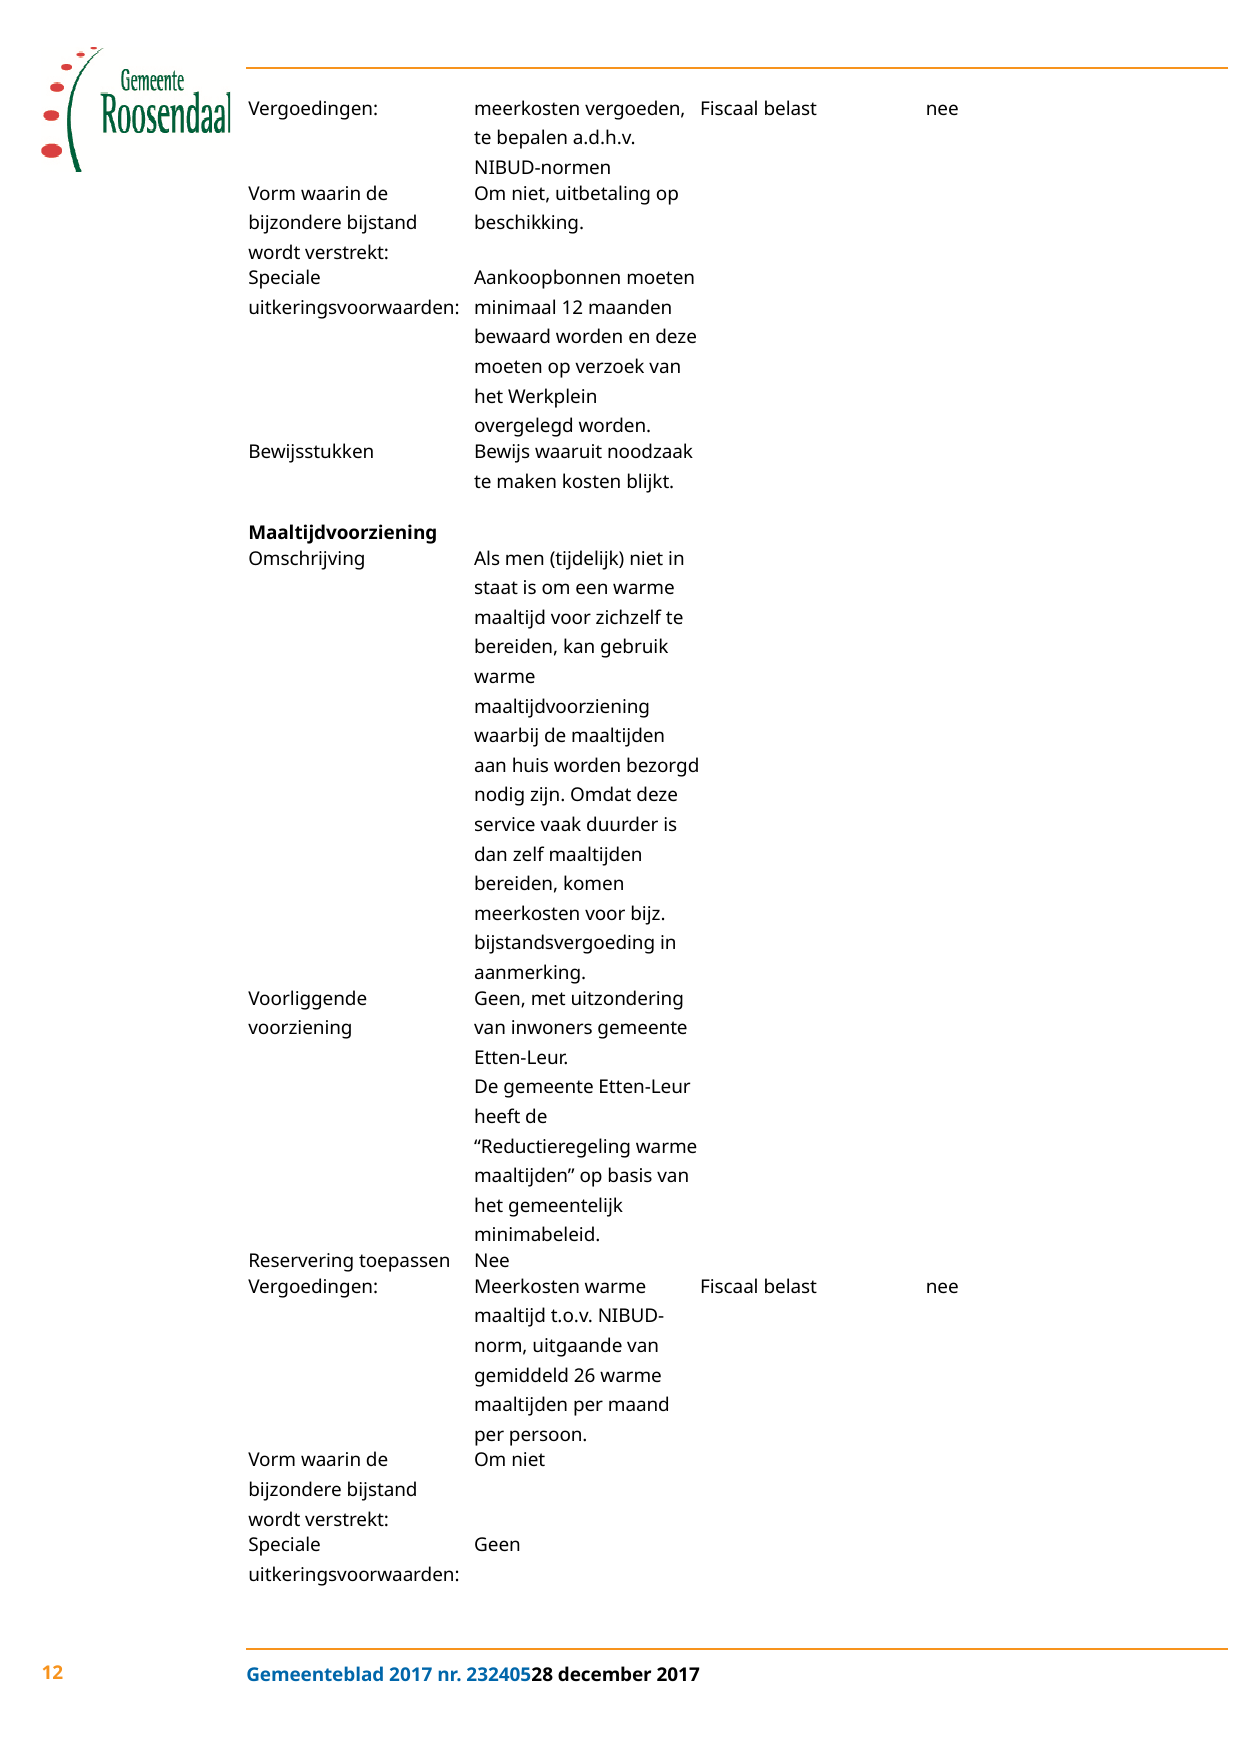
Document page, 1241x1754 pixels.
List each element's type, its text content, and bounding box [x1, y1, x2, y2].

table_cell Voorliggende voorziening [248, 985, 474, 1247]
table_cell [248, 494, 474, 519]
table_cell Geen, met uitzondering van inwoners gemeente Etten-Leur. De gemeente Etten-Leur heeft de “Reductieregeling warme maaltijden” op basis van het gemeentelijk minimabeleid. [474, 985, 700, 1247]
table_cell Maaltijdvoorziening [248, 519, 474, 545]
table_cell nee [926, 95, 1152, 180]
table_cell Fiscaal belast [700, 1273, 926, 1447]
table_cell meerkosten vergoeden, te bepalen a.d.h.v. NIBUD-normen [474, 95, 700, 180]
table_cell Om niet, uitbetaling op beschikking. [474, 180, 700, 264]
table_cell Nee [474, 1247, 700, 1273]
picture [41, 47, 231, 172]
table_cell [474, 519, 700, 545]
table_cell Vergoedingen: [248, 1273, 474, 1447]
table_cell nee [926, 1273, 1152, 1447]
table_cell Om niet [474, 1447, 700, 1532]
table_cell Vergoedingen: [248, 95, 474, 180]
table_cell Bewijs waaruit noodzaak te maken kosten blijkt. [474, 438, 700, 493]
table_cell Vorm waarin de bijzondere bijstand wordt verstrekt: [248, 1447, 474, 1532]
table_cell Aankoopbonnen moeten minimaal 12 maanden bewaard worden en deze moeten op verzoek van het Werkplein overgelegd worden. [474, 265, 700, 438]
table_cell Vorm waarin de bijzondere bijstand wordt verstrekt: [248, 180, 474, 264]
table_cell Speciale uitkeringsvoorwaarden: [248, 1532, 474, 1587]
table_cell Speciale uitkeringsvoorwaarden: [248, 265, 474, 438]
table_cell [474, 494, 700, 519]
table_cell Reservering toepassen [248, 1247, 474, 1273]
table_cell Geen [474, 1532, 700, 1587]
table_cell Als men (tijdelijk) niet in staat is om een warme maaltijd voor zichzelf te bereiden, kan gebruik warme maaltijdvoorziening waarbij de maaltijden aan huis worden bezorgd nodig zijn. Omdat deze service vaak duurder is dan zelf maaltijden bereiden, komen meerkosten voor bijz. bijstandsvergoeding in aanmerking. [474, 545, 700, 985]
table_cell Omschrijving [248, 545, 474, 985]
table_cell Bewijsstukken [248, 438, 474, 493]
table_cell Meerkosten warme maaltijd t.o.v. NIBUD-norm, uitgaande van gemiddeld 26 warme maaltijden per maand per persoon. [474, 1273, 700, 1447]
table_cell Fiscaal belast [700, 95, 926, 180]
